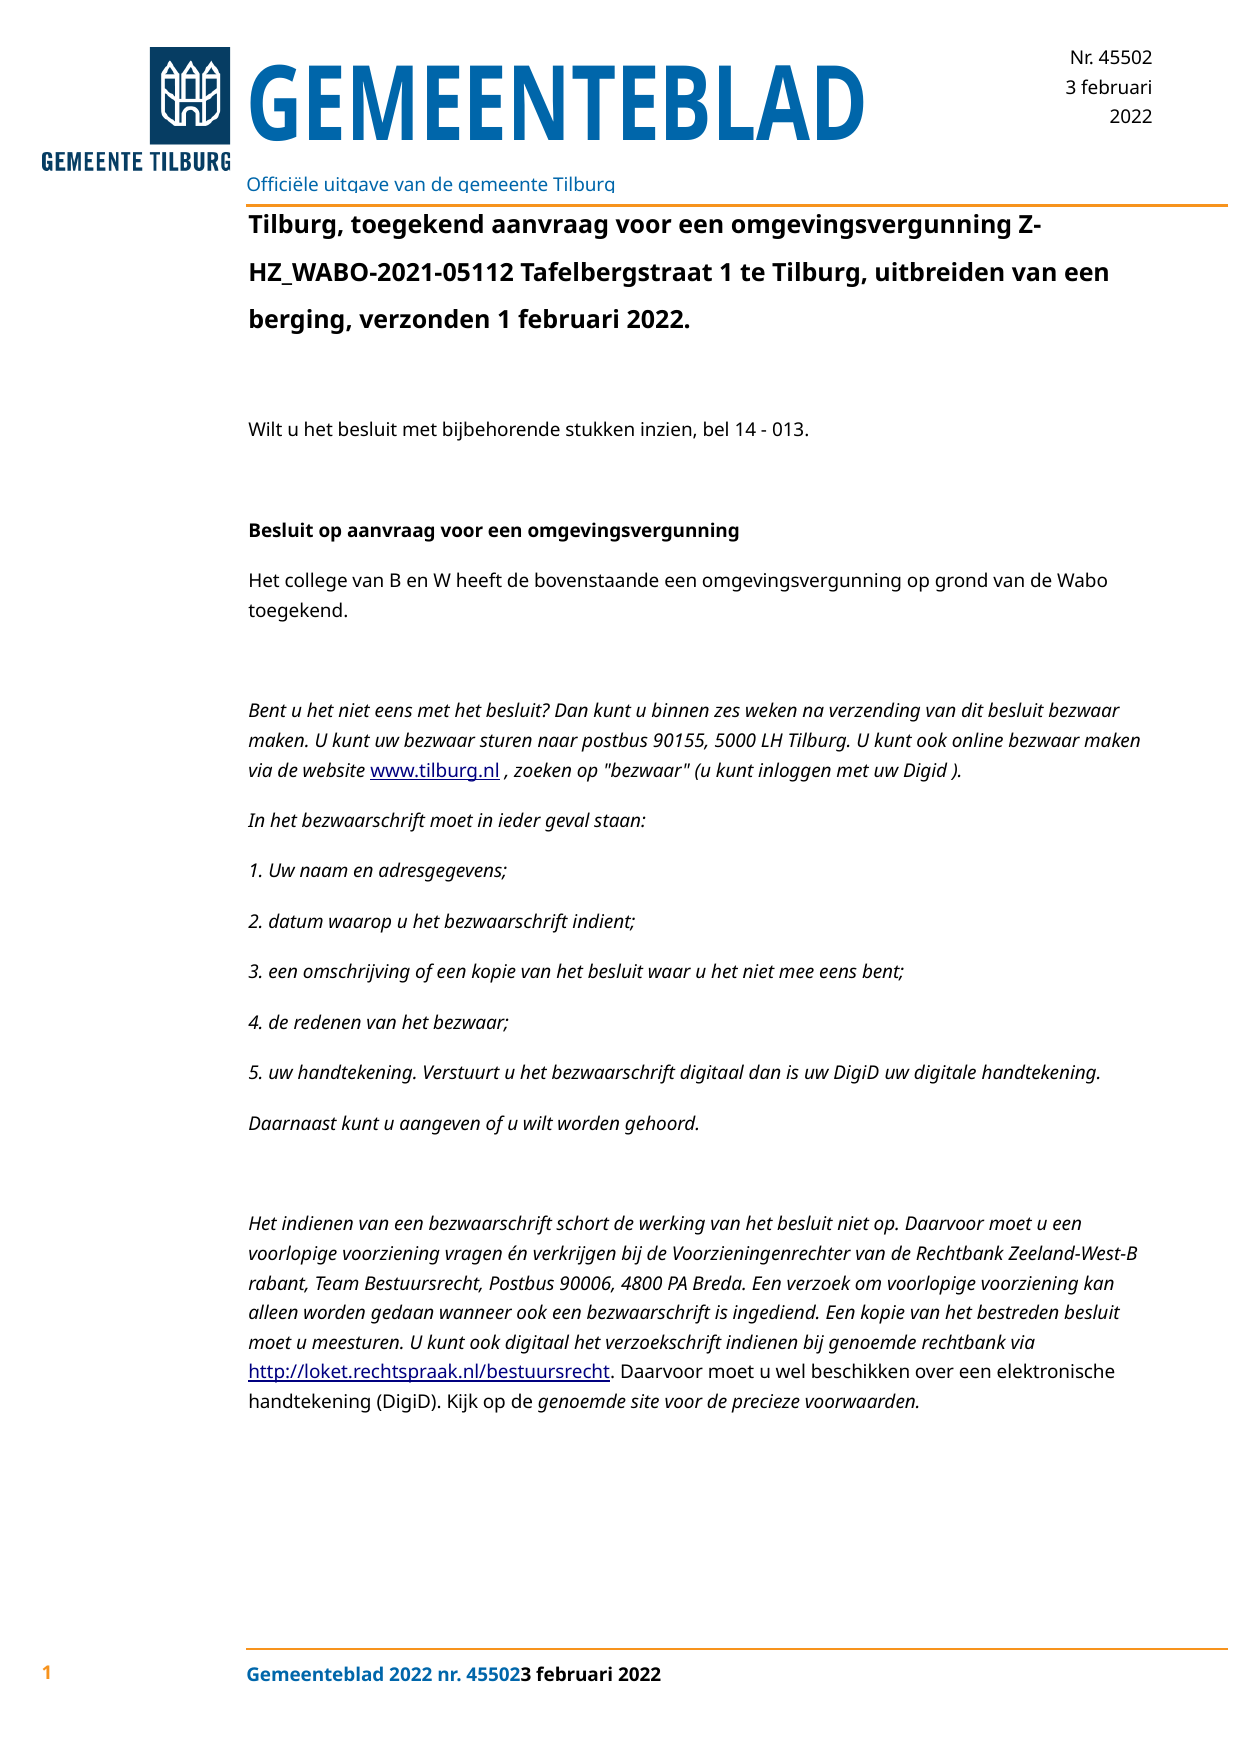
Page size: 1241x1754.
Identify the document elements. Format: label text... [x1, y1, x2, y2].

text Bent u het niet eens met het besluit? Dan kunt u binnen zes weken na verzending van dit besluit bezwaar maken. U kunt uw bezwaar sturen naar postbus 90155, 5000 LH Tilburg. U kunt ook online bezwaar maken via de website www.tilburg.nl , zoeken op "bezwaar" (u kunt inloggen met uw Digid ). [248, 698, 1152, 782]
text Het indienen van een bezwaarschrift schort de werking van het besluit niet op. Daarvoor moet u een voorlopige voorziening vragen én verkrijgen bij de Voorzieningenrechter van de Rechtbank Zeeland-West-B rabant, Team Bestuursrecht, Postbus 90006, 4800 PA Breda. Een verzoek om voorlopige voorziening kan alleen worden gedaan wanneer ook een bezwaarschrift is ingediend. Een kopie van het bestreden besluit moet u meesturen. U kunt ook digitaal het verzoekschrift indienen bij genoemde rechtbank via http://loket.rechtspraak.nl/bestuursrecht. Daarvoor moet u wel beschikken over een elektronische handtekening (DigiD). Kijk op de genoemde site voor de precieze voorwaarden. [248, 1211, 1152, 1414]
text Tilburg, toegekend aanvraag voor een omgevingsvergunning Z-HZ_WABO-2021-05112 Tafelbergstraat 1 te Tilburg, uitbreiden van een berging, verzonden 1 februari 2022. [248, 207, 1152, 336]
text 5. uw handtekening. Verstuurt u het bezwaarschrift digitaal dan is uw DigiD uw digitale handtekening. [248, 1059, 1152, 1085]
text 4. de redenen van het bezwaar; [248, 1009, 1152, 1034]
text 3. een omschrijving of een kopie van het besluit waar u het niet mee eens bent; [248, 958, 1152, 984]
text Daarnaast kunt u aangeven of u wilt worden gehoord. [248, 1110, 1152, 1135]
text Wilt u het besluit met bijbehorende stukken inzien, bel 14 - 013. [248, 416, 1152, 442]
text Besluit op aanvraag voor een omgevingsvergunning [248, 517, 1152, 542]
text In het bezwaarschrift moet in ieder geval staan: [248, 807, 1152, 833]
text 2. datum waarop u het bezwaarschrift indient; [248, 908, 1152, 934]
picture [41, 47, 231, 172]
text Het college van B en W heeft de bovenstaande een omgevingsvergunning op grond van de Wabo toegekend. [248, 567, 1152, 622]
text 1. Uw naam en adresgegevens; [248, 858, 1152, 883]
